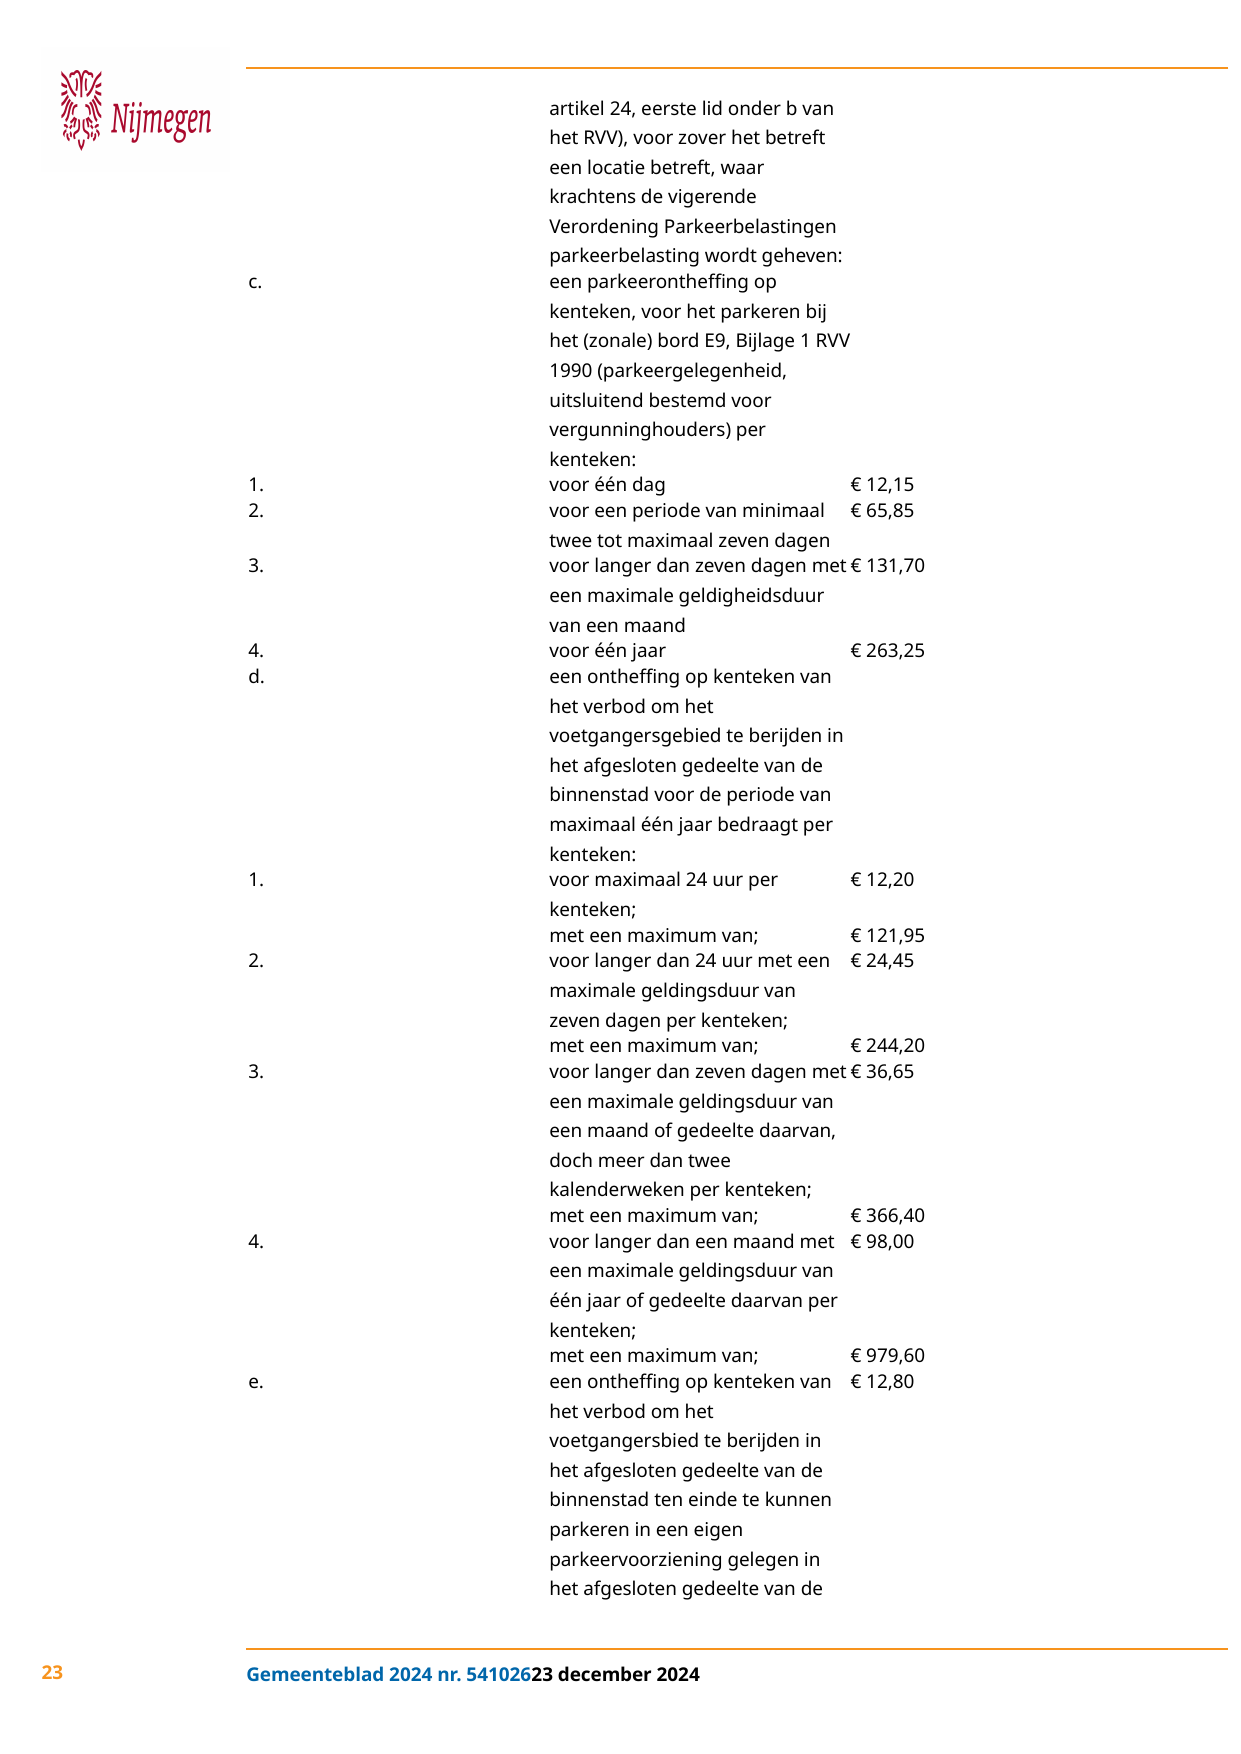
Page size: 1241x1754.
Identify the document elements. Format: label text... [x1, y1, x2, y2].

table_cell voor maximaal 24 uur per kenteken; [549, 867, 850, 922]
table_cell [248, 1343, 549, 1368]
table_cell € 12,20 [850, 867, 1152, 922]
table_cell 3. [248, 1058, 549, 1202]
table_cell 4. [248, 638, 549, 663]
table_cell met een maximum van; [549, 1202, 850, 1228]
table_cell € 24,45 [850, 948, 1152, 1032]
table_cell [248, 1033, 549, 1058]
table_cell € 244,20 [850, 1033, 1152, 1058]
table_cell € 65,85 [850, 498, 1152, 553]
table_cell e. [248, 1368, 549, 1601]
table_cell d. [248, 663, 549, 867]
table_cell c. [248, 269, 549, 472]
table_cell [248, 1202, 549, 1228]
table_cell € 131,70 [850, 553, 1152, 638]
table_cell € 12,15 [850, 472, 1152, 497]
table_cell voor één jaar [549, 638, 850, 663]
table_cell met een maximum van; [549, 1033, 850, 1058]
table_cell voor één dag [549, 472, 850, 497]
table_cell met een maximum van; [549, 922, 850, 948]
table_cell € 98,00 [850, 1228, 1152, 1342]
table_cell € 366,40 [850, 1202, 1152, 1228]
table_cell € 121,95 [850, 922, 1152, 948]
table_cell met een maximum van; [549, 1343, 850, 1368]
table_cell 2. [248, 498, 549, 553]
table_cell artikel 24, eerste lid onder b van het RVV), voor zover het betreft een locatie betreft, waar krachtens de vigerende Verordening Parkeerbelastingen parkeerbelasting wordt geheven: [549, 95, 850, 268]
table_cell [850, 269, 1152, 472]
table_cell € 12,80 [850, 1368, 1152, 1601]
table_cell [850, 663, 1152, 867]
table_cell [850, 95, 1152, 268]
table_cell een ontheffing op kenteken van het verbod om het voetgangersgebied te berijden in het afgesloten gedeelte van de binnenstad voor de periode van maximaal één jaar bedraagt per kenteken: [549, 663, 850, 867]
table_cell 1. [248, 867, 549, 922]
picture [41, 47, 231, 172]
table_cell 1. [248, 472, 549, 497]
table_cell € 36,65 [850, 1058, 1152, 1202]
table_cell 3. [248, 553, 549, 638]
table_cell voor een periode van minimaal twee tot maximaal zeven dagen [549, 498, 850, 553]
table_cell een ontheffing op kenteken van het verbod om het voetgangersbied te berijden in het afgesloten gedeelte van de binnenstad ten einde te kunnen parkeren in een eigen parkeervoorziening gelegen in het afgesloten gedeelte van de [549, 1368, 850, 1601]
table_cell een parkeerontheffing op kenteken, voor het parkeren bij het (zonale) bord E9, Bijlage 1 RVV 1990 (parkeergelegenheid, uitsluitend bestemd voor vergunninghouders) per kenteken: [549, 269, 850, 472]
table_cell 2. [248, 948, 549, 1032]
table_cell voor langer dan een maand met een maximale geldingsduur van één jaar of gedeelte daarvan per kenteken; [549, 1228, 850, 1342]
table_cell € 263,25 [850, 638, 1152, 663]
table_cell 4. [248, 1228, 549, 1342]
table_cell voor langer dan zeven dagen met een maximale geldigheidsduur van een maand [549, 553, 850, 638]
table_cell voor langer dan 24 uur met een maximale geldingsduur van zeven dagen per kenteken; [549, 948, 850, 1032]
table_cell voor langer dan zeven dagen met een maximale geldingsduur van een maand of gedeelte daarvan, doch meer dan twee kalenderweken per kenteken; [549, 1058, 850, 1202]
table_cell [248, 95, 549, 268]
table_cell [248, 922, 549, 948]
table_cell € 979,60 [850, 1343, 1152, 1368]
